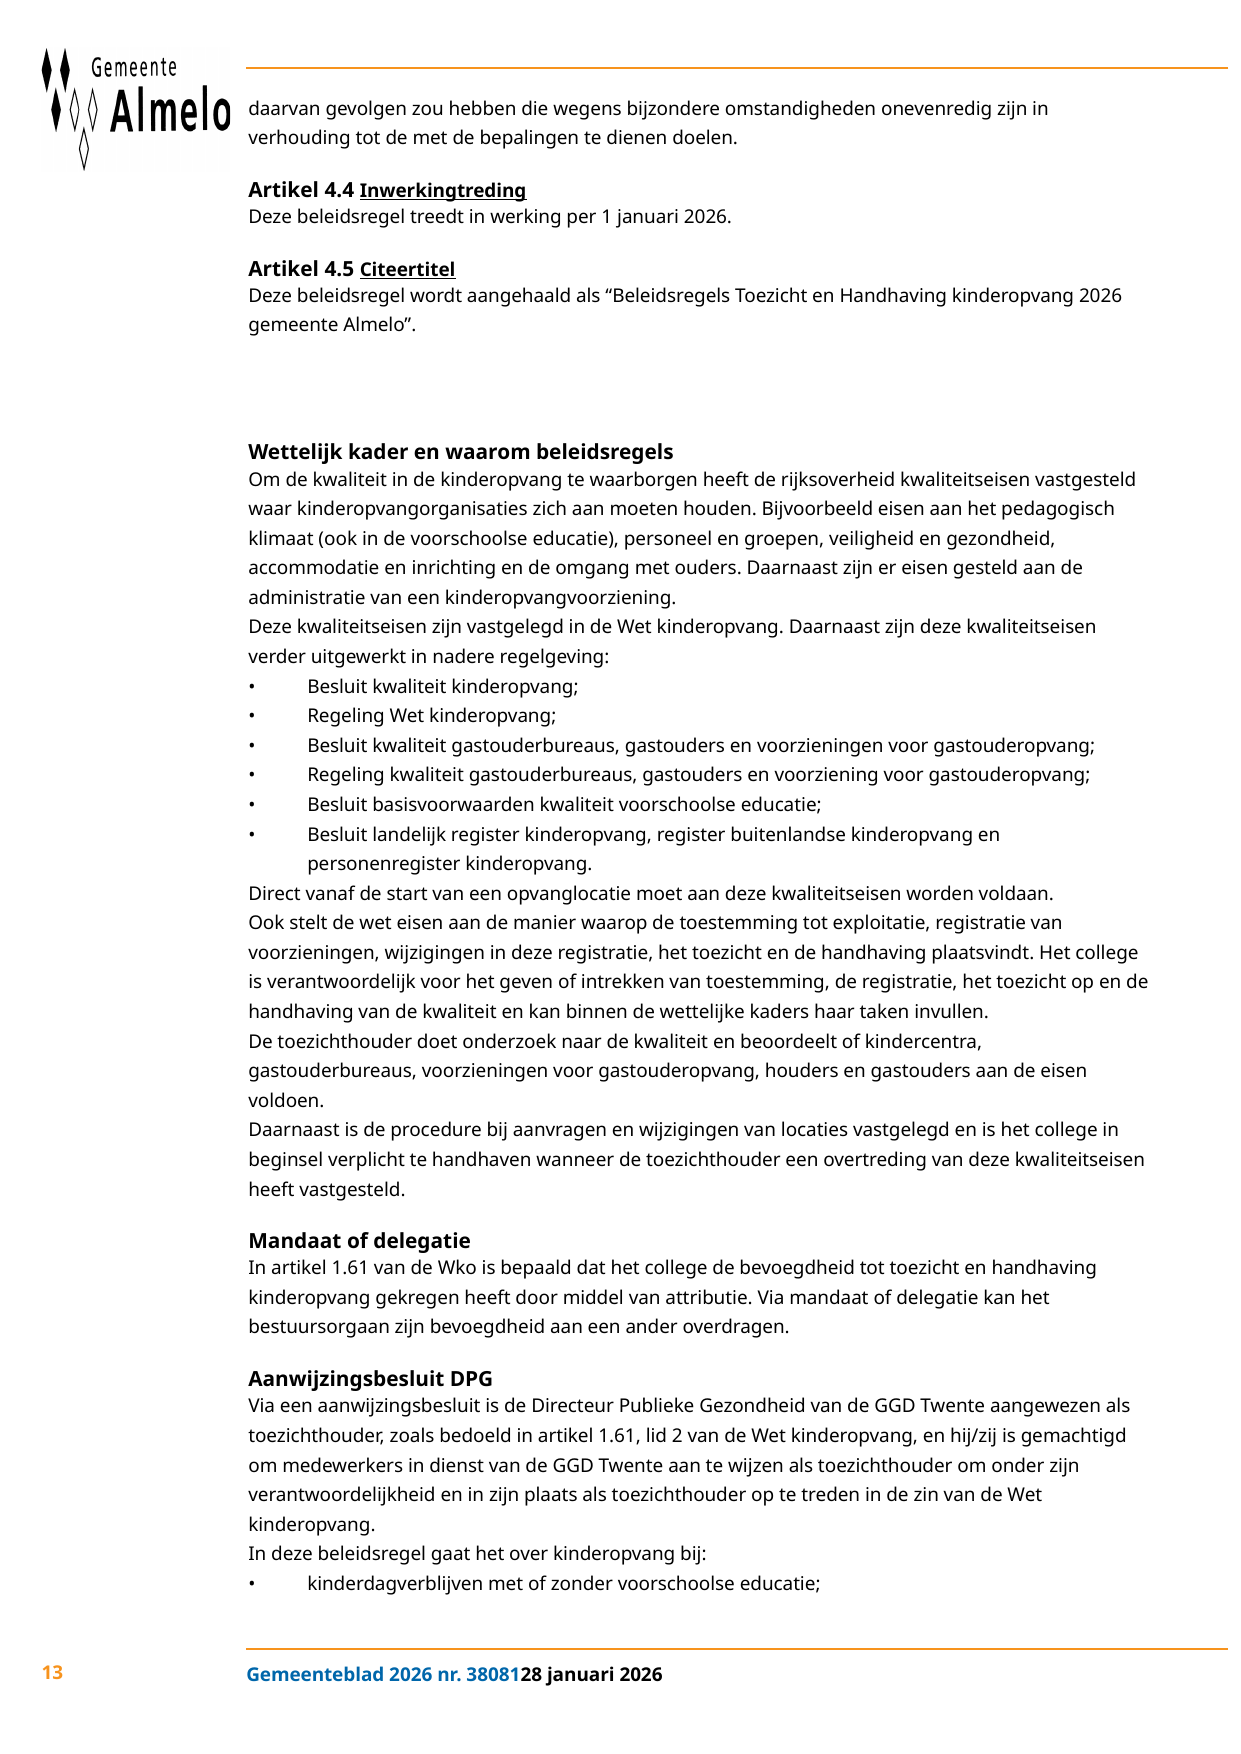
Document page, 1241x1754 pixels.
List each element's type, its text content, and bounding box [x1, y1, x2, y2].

list Besluit kwaliteit gastouderbureaus, gastouders en voorzieningen voor gastouderopvang; [248, 732, 1152, 758]
text Deze beleidsregel treedt in werking per 1 januari 2026. [248, 203, 1152, 229]
text Direct vanaf de start van een opvanglocatie moet aan deze kwaliteitseisen worden voldaan. [248, 880, 1152, 906]
list Besluit landelijk register kinderopvang, register buitenlandse kinderopvang en personenregister kinderopvang. [248, 821, 1152, 876]
text De toezichthouder doet onderzoek naar de kwaliteit en beoordeelt of kindercentra, gastouderbureaus, voorzieningen voor gastouderopvang, houders en gastouders aan de eisen voldoen. [248, 1028, 1152, 1113]
text In artikel 1.61 van de Wko is bepaald dat het college de bevoegdheid tot toezicht en handhaving kinderopvang gekregen heeft door middel van attributie. Via mandaat of delegatie kan het bestuursorgaan zijn bevoegdheid aan een ander overdragen. [248, 1254, 1152, 1339]
picture [41, 47, 231, 172]
text Deze kwaliteitseisen zijn vastgelegd in de Wet kinderopvang. Daarnaast zijn deze kwaliteitseisen verder uitgewerkt in nadere regelgeving: [248, 614, 1152, 669]
text Om de kwaliteit in de kinderopvang te waarborgen heeft de rijksoverheid kwaliteitseisen vastgesteld waar kinderopvangorganisaties zich aan moeten houden. Bijvoorbeeld eisen aan het pedagogisch klimaat (ook in de voorschoolse educatie), personeel en groepen, veiligheid en gezondheid, accommodatie en inrichting en de omgang met ouders. Daarnaast zijn er eisen gesteld aan de administratie van een kinderopvangvoorziening. [248, 466, 1152, 610]
list Besluit kwaliteit kinderopvang; [248, 673, 1152, 698]
text In deze beleidsregel gaat het over kinderopvang bij: [248, 1541, 1152, 1566]
text Via een aanwijzingsbesluit is de Directeur Publieke Gezondheid van de GGD Twente aangewezen als toezichthouder, zoals bedoeld in artikel 1.61, lid 2 van de Wet kinderopvang, en hij/zij is gemachtigd om medewerkers in dienst van de GGD Twente aan te wijzen als toezichthouder om onder zijn verantwoordelijkheid en in zijn plaats als toezichthouder op te treden in de zin van de Wet kinderopvang. [248, 1393, 1152, 1537]
text Deze beleidsregel wordt aangehaald als “Beleidsregels Toezicht en Handhaving kinderopvang 2026 gemeente Almelo”. [248, 282, 1152, 337]
list Besluit basisvoorwaarden kwaliteit voorschoolse educatie; [248, 791, 1152, 817]
text daarvan gevolgen zou hebben die wegens bijzondere omstandigheden onevenredig zijn in verhouding tot de met de bepalingen te dienen doelen. [248, 95, 1152, 150]
list Regeling kwaliteit gastouderbureaus, gastouders en voorziening voor gastouderopvang; [248, 762, 1152, 787]
text Wettelijk kader en waarom beleidsregels [248, 437, 1152, 466]
text Artikel 4.4 Inwerkingtreding [248, 175, 1152, 203]
text Aanwijzingsbesluit DPG [248, 1364, 1152, 1393]
list kinderdagverblijven met of zonder voorschoolse educatie; [248, 1570, 1152, 1596]
list Regeling Wet kinderopvang; [248, 702, 1152, 728]
text Daarnaast is de procedure bij aanvragen en wijzigingen van locaties vastgelegd en is het college in beginsel verplicht te handhaven wanneer de toezichthouder een overtreding van deze kwaliteitseisen heeft vastgesteld. [248, 1117, 1152, 1201]
text Ook stelt de wet eisen aan de manier waarop de toestemming tot exploitatie, registratie van voorzieningen, wijzigingen in deze registratie, het toezicht en de handhaving plaatsvindt. Het college is verantwoordelijk voor het geven of intrekken van toestemming, de registratie, het toezicht op en de handhaving van de kwaliteit en kan binnen de wettelijke kaders haar taken invullen. [248, 909, 1152, 1024]
text Artikel 4.5 Citeertitel [248, 254, 1152, 282]
text Mandaat of delegatie [248, 1226, 1152, 1254]
